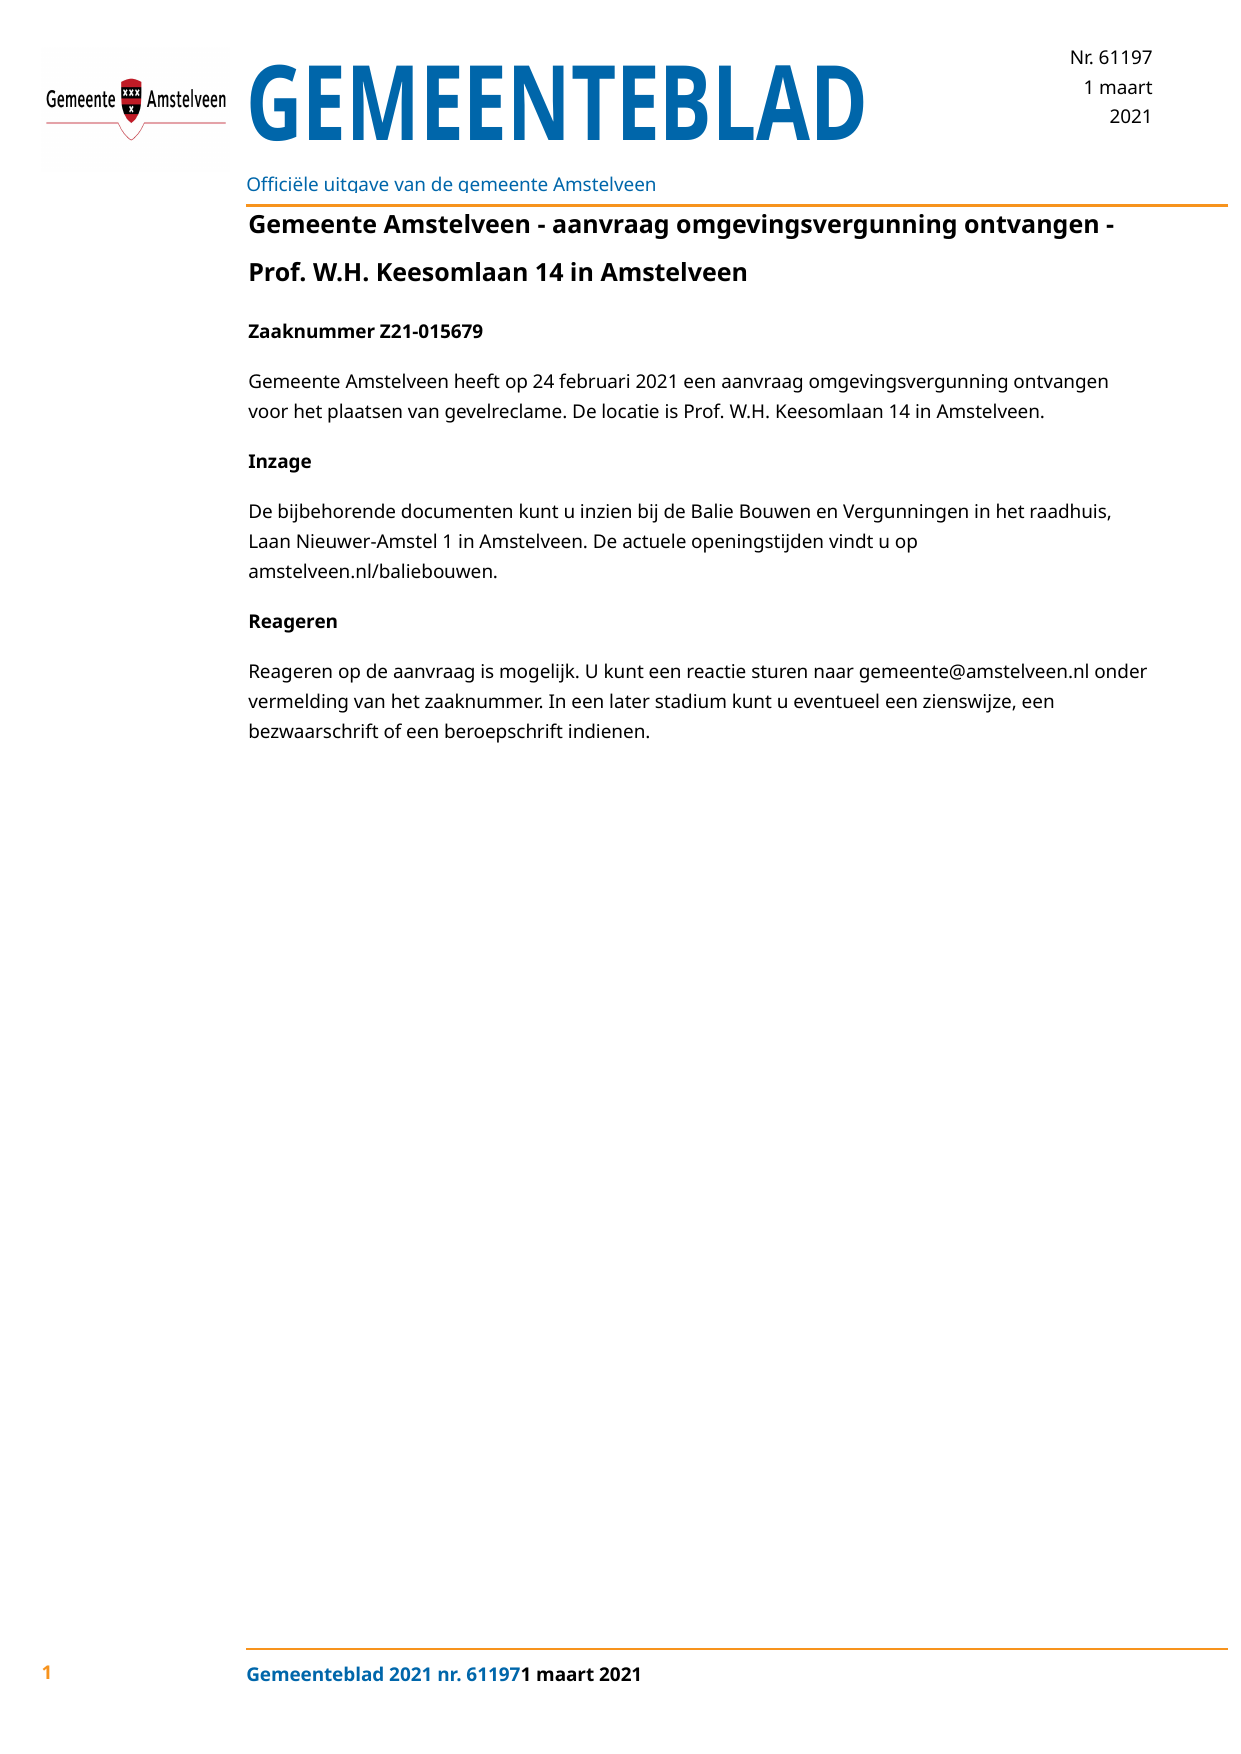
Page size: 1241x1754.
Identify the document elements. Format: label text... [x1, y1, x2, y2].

text Reageren op de aanvraag is mogelijk. U kunt een reactie sturen naar gemeente@amstelveen.nl onder vermelding van het zaaknummer. In een later stadium kunt u eventueel een zienswijze, een bezwaarschrift of een beroepschrift indienen. [248, 659, 1152, 744]
picture [41, 47, 231, 172]
text Reageren [248, 608, 1152, 634]
text De bijbehorende documenten kunt u inzien bij de Balie Bouwen en Vergunningen in het raadhuis, Laan Nieuwer-Amstel 1 in Amstelveen. De actuele openingstijden vindt u op amstelveen.nl/baliebouwen. [248, 499, 1152, 584]
text Inzage [248, 448, 1152, 474]
text Gemeente Amstelveen - aanvraag omgevingsvergunning ontvangen - Prof. W.H. Keesomlaan 14 in Amstelveen [248, 207, 1152, 288]
text Gemeente Amstelveen heeft op 24 februari 2021 een aanvraag omgevingsvergunning ontvangen voor het plaatsen van gevelreclame. De locatie is Prof. W.H. Keesomlaan 14 in Amstelveen. [248, 368, 1152, 424]
text Zaaknummer Z21-015679 [248, 318, 1152, 344]
